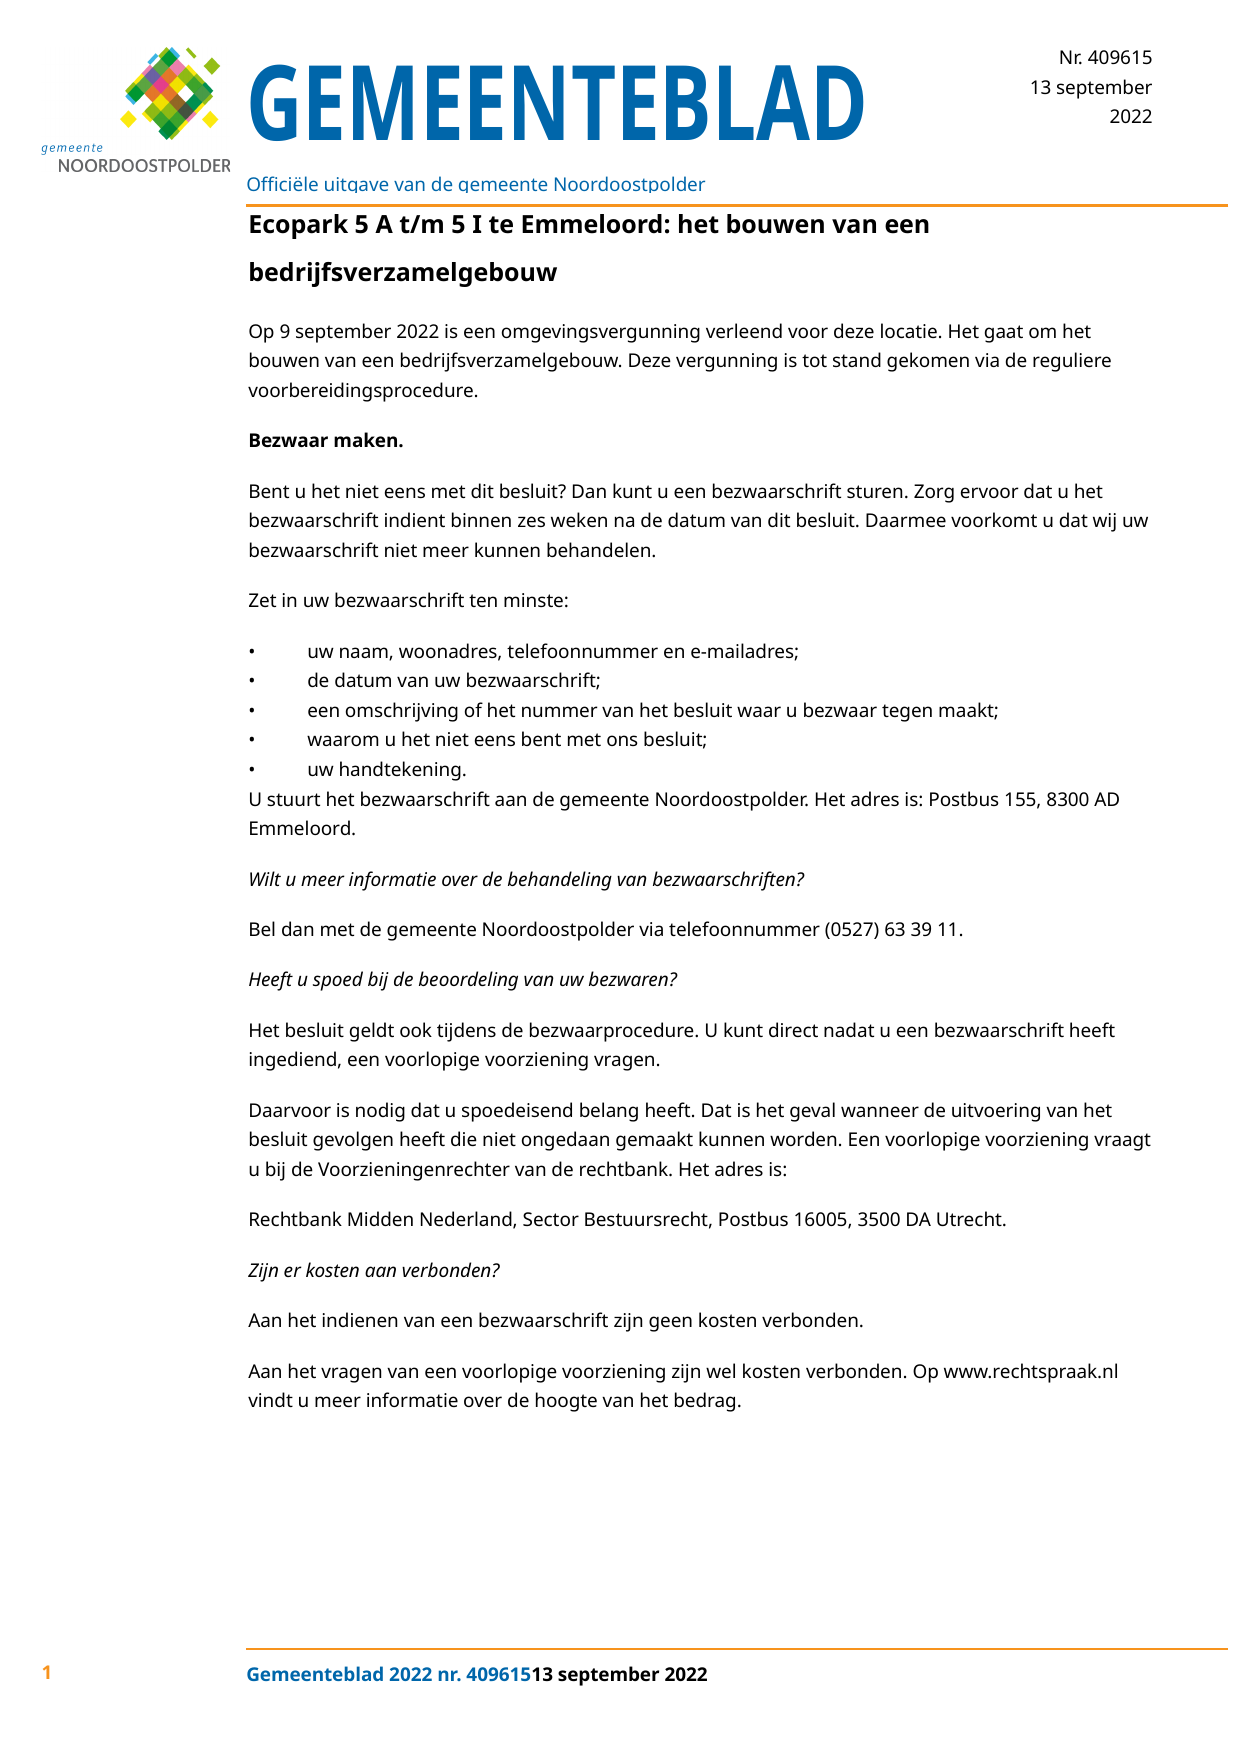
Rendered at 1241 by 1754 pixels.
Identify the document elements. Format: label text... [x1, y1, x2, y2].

text Het besluit geldt ook tijdens de bezwaarprocedure. U kunt direct nadat u een bezwaarschrift heeft ingediend, een voorlopige voorziening vragen. [248, 1017, 1152, 1072]
text Bezwaar maken. [248, 427, 1152, 453]
list uw naam, woonadres, telefoonnummer en e-mailadres; [248, 638, 1152, 664]
text Op 9 september 2022 is een omgevingsvergunning verleend voor deze locatie. Het gaat om het bouwen van een bedrijfsverzamelgebouw. Deze vergunning is tot stand gekomen via de reguliere voorbereidingsprocedure. [248, 318, 1152, 403]
text Zet in uw bezwaarschrift ten minste: [248, 587, 1152, 613]
list uw handtekening. [248, 756, 1152, 782]
text Heeft u spoed bij de beoordeling van uw bezwaren? [248, 967, 1152, 992]
picture [41, 47, 231, 172]
text Bent u het niet eens met dit besluit? Dan kunt u een bezwaarschrift sturen. Zorg ervoor dat u het bezwaarschrift indient binnen zes weken na de datum van dit besluit. Daarmee voorkomt u dat wij uw bezwaarschrift niet meer kunnen behandelen. [248, 478, 1152, 563]
list waarom u het niet eens bent met ons besluit; [248, 727, 1152, 752]
text Ecopark 5 A t/m 5 I te Emmeloord: het bouwen van een bedrijfsverzamelgebouw [248, 207, 1152, 288]
text Rechtbank Midden Nederland, Sector Bestuursrecht, Postbus 16005, 3500 DA Utrecht. [248, 1207, 1152, 1232]
list een omschrijving of het nummer van het besluit waar u bezwaar tegen maakt; [248, 697, 1152, 723]
text Zijn er kosten aan verbonden? [248, 1257, 1152, 1283]
text Aan het indienen van een bezwaarschrift zijn geen kosten verbonden. [248, 1307, 1152, 1333]
text Daarvoor is nodig dat u spoedeisend belang heeft. Dat is het geval wanneer de uitvoering van het besluit gevolgen heeft die niet ongedaan gemaakt kunnen worden. Een voorlopige voorziening vraagt u bij de Voorzieningenrechter van de rechtbank. Het adres is: [248, 1097, 1152, 1182]
list de datum van uw bezwaarschrift; [248, 667, 1152, 693]
text Wilt u meer informatie over de behandeling van bezwaarschriften? [248, 866, 1152, 892]
text Bel dan met de gemeente Noordoostpolder via telefoonnummer (0527) 63 39 11. [248, 916, 1152, 942]
text U stuurt het bezwaarschrift aan de gemeente Noordoostpolder. Het adres is: Postbus 155, 8300 AD Emmeloord. [248, 786, 1152, 841]
text Aan het vragen van een voorlopige voorziening zijn wel kosten verbonden. Op www.rechtspraak.nl vindt u meer informatie over de hoogte van het bedrag. [248, 1358, 1152, 1413]
